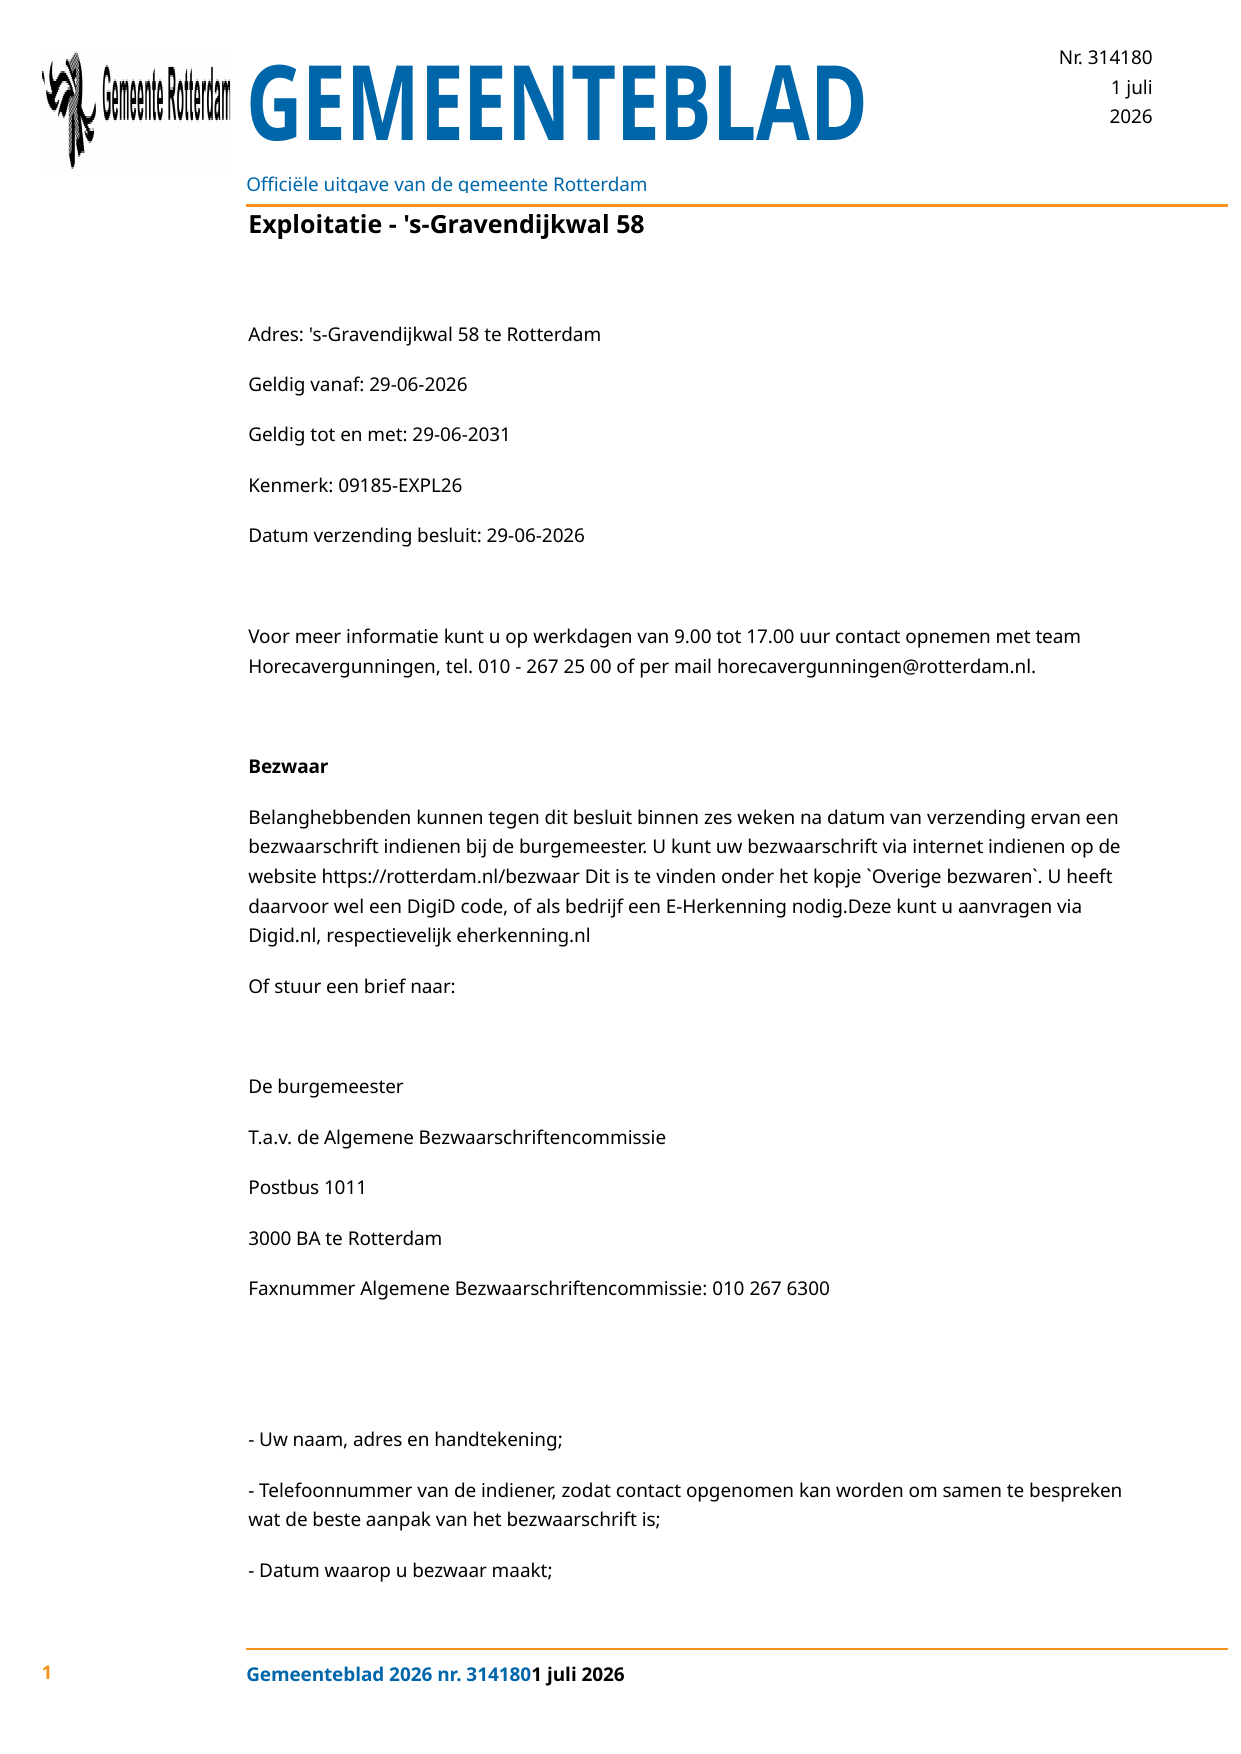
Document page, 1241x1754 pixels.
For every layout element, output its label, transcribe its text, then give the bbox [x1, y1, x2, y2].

text 3000 BA te Rotterdam [248, 1225, 1152, 1251]
text Bezwaar [248, 754, 1152, 779]
text Kenmerk: 09185-EXPL26 [248, 472, 1152, 498]
picture [41, 47, 231, 172]
text Adres: 's-Gravendijkwal 58 te Rotterdam [248, 321, 1152, 346]
text Faxnummer Algemene Bezwaarschriftencommissie: 010 267 6300 [248, 1275, 1152, 1301]
text Belanghebbenden kunnen tegen dit besluit binnen zes weken na datum van verzending ervan een bezwaarschrift indienen bij de burgemeester. U kunt uw bezwaarschrift via internet indienen op de website https://rotterdam.nl/bezwaar Dit is te vinden onder het kopje `Overige bezwaren`. U heeft daarvoor wel een DigiD code, of als bedrijf een E-Herkenning nodig.Deze kunt u aanvragen via Digid.nl, respectievelijk eherkenning.nl [248, 804, 1152, 948]
text - Datum waarop u bezwaar maakt; [248, 1557, 1152, 1583]
text Voor meer informatie kunt u op werkdagen van 9.00 tot 17.00 uur contact opnemen met team Horecavergunningen, tel. 010 - 267 25 00 of per mail horecavergunningen@rotterdam.nl. [248, 623, 1152, 678]
text De burgemeester [248, 1074, 1152, 1099]
text Of stuur een brief naar: [248, 973, 1152, 998]
text Geldig tot en met: 29-06-2031 [248, 422, 1152, 447]
text Geldig vanaf: 29-06-2026 [248, 371, 1152, 397]
text Datum verzending besluit: 29-06-2026 [248, 522, 1152, 548]
text Postbus 1011 [248, 1174, 1152, 1200]
text - Telefoonnummer van de indiener, zodat contact opgenomen kan worden om samen te bespreken wat de beste aanpak van het bezwaarschrift is; [248, 1477, 1152, 1532]
text Exploitatie - 's-Gravendijkwal 58 [248, 207, 1152, 241]
text T.a.v. de Algemene Bezwaarschriftencommissie [248, 1124, 1152, 1150]
text - Uw naam, adres en handtekening; [248, 1427, 1152, 1452]
